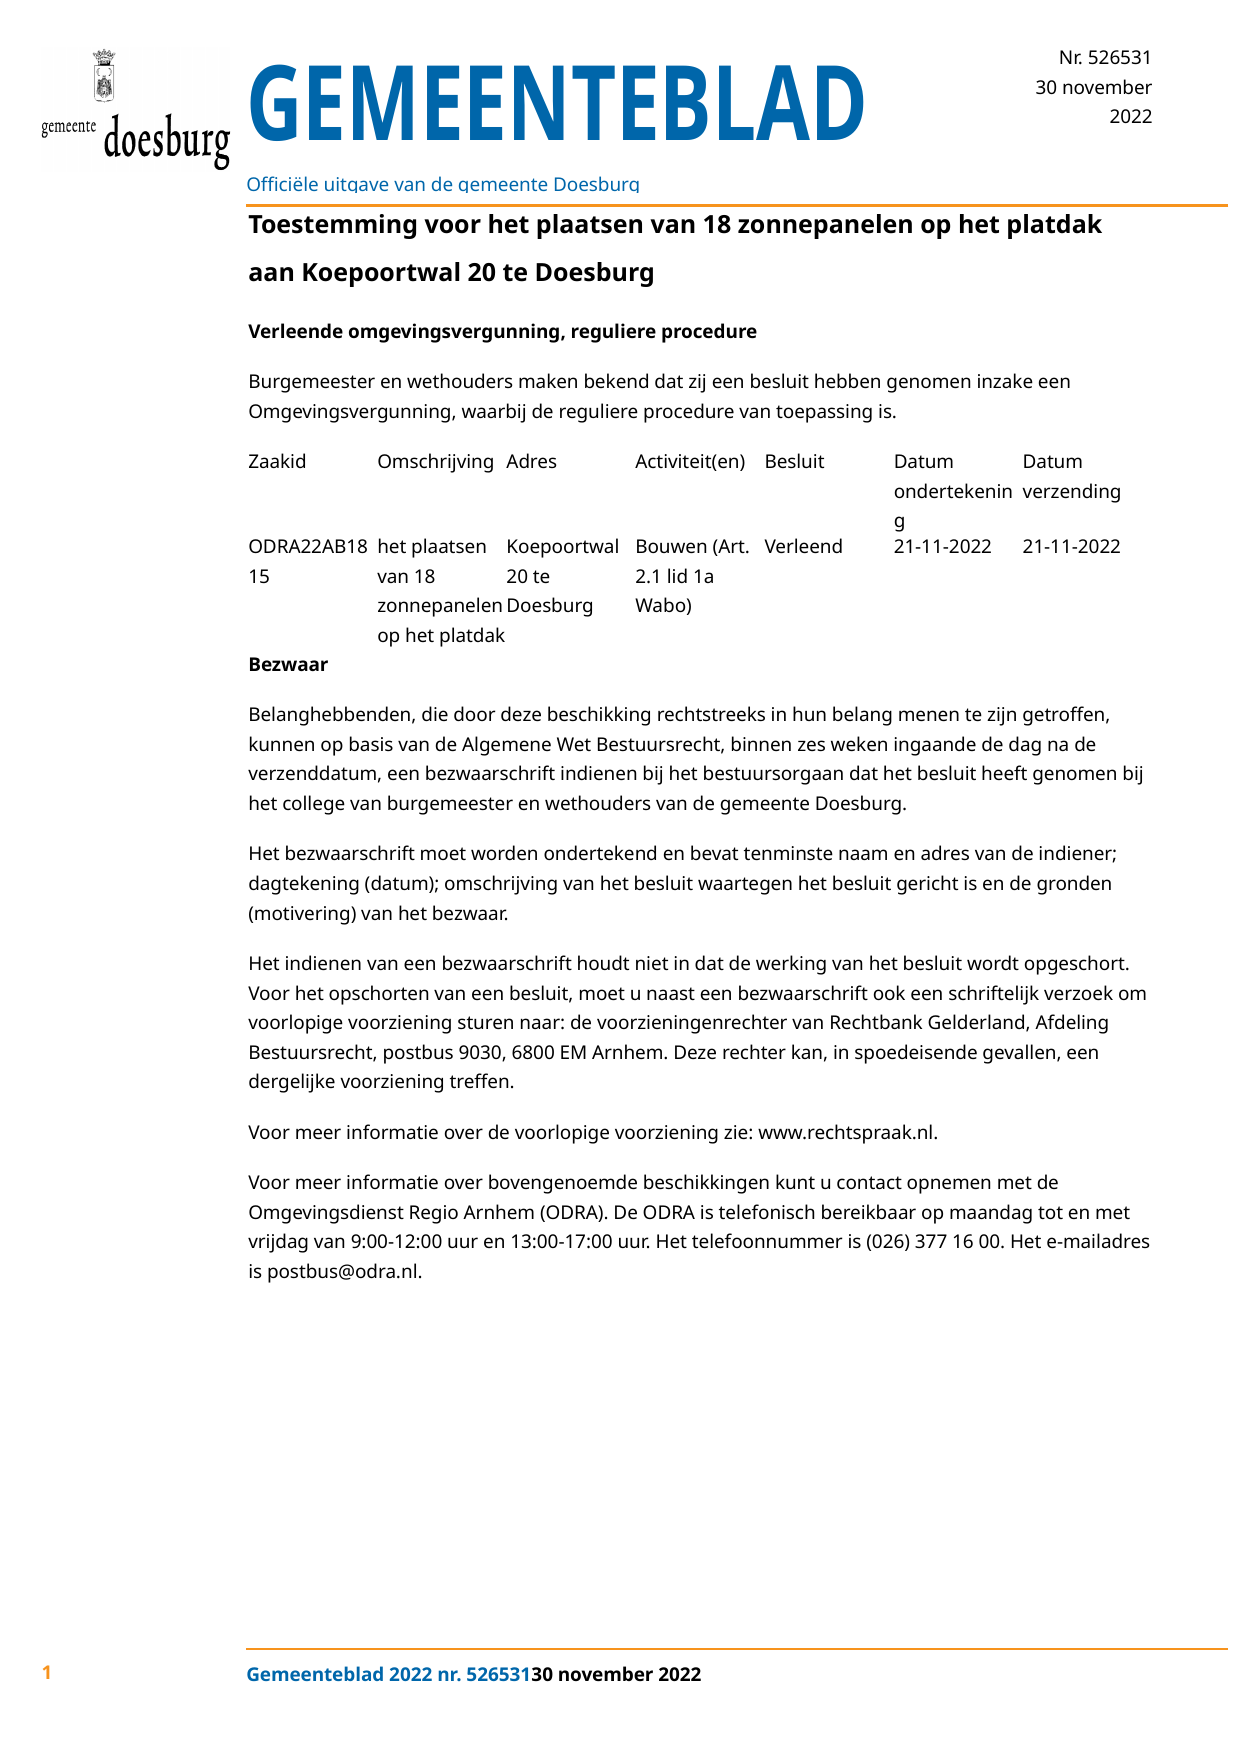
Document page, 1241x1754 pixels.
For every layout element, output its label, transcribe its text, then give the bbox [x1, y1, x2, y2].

text Toestemming voor het plaatsen van 18 zonnepanelen op het platdak aan Koepoortwal 20 te Doesburg [248, 207, 1152, 288]
table_header Zaakid [248, 449, 377, 533]
table_cell Bouwen (Art. 2.1 lid 1a Wabo) [635, 533, 764, 648]
text Bezwaar [248, 651, 1152, 677]
table_header Datum ondertekening [894, 449, 1022, 533]
table_header Omschrijving [377, 449, 506, 533]
text Het indienen van een bezwaarschrift houdt niet in dat de werking van het besluit wordt opgeschort. Voor het opschorten van een besluit, moet u naast een bezwaarschrift ook een schriftelijk verzoek om voorlopige voorziening sturen naar: de voorzieningenrechter van Rechtbank Gelderland, Afdeling Bestuursrecht, postbus 9030, 6800 EM Arnhem. Deze rechter kan, in spoedeisende gevallen, een dergelijke voorziening treffen. [248, 950, 1152, 1094]
text Burgemeester en wethouders maken bekend dat zij een besluit hebben genomen inzake een Omgevingsvergunning, waarbij de reguliere procedure van toepassing is. [248, 368, 1152, 424]
table_cell ODRA22AB1815 [248, 533, 377, 648]
table_cell 21-11-2022 [1023, 533, 1152, 648]
text Verleende omgevingsvergunning, reguliere procedure [248, 318, 1152, 344]
table_cell Verleend [764, 533, 893, 648]
text Voor meer informatie over de voorlopige voorziening zie: www.rechtspraak.nl. [248, 1119, 1152, 1145]
table_header Activiteit(en) [635, 449, 764, 533]
table_header Besluit [764, 449, 893, 533]
table_cell Koepoortwal 20 te Doesburg [506, 533, 635, 648]
table_header Datum verzending [1023, 449, 1152, 533]
text Voor meer informatie over bovengenoemde beschikkingen kunt u contact opnemen met de Omgevingsdienst Regio Arnhem (ODRA). De ODRA is telefonisch bereikbaar op maandag tot en met vrijdag van 9:00-12:00 uur en 13:00-17:00 uur. Het telefoonnummer is (026) 377 16 00. Het e-mailadres is postbus@odra.nl. [248, 1169, 1152, 1284]
table_header Adres [506, 449, 635, 533]
table_cell 21-11-2022 [894, 533, 1022, 648]
table_cell het plaatsen van 18 zonnepanelen op het platdak [377, 533, 506, 648]
text Belanghebbenden, die door deze beschikking rechtstreeks in hun belang menen te zijn getroffen, kunnen op basis van de Algemene Wet Bestuursrecht, binnen zes weken ingaande de dag na de verzenddatum, een bezwaarschrift indienen bij het bestuursorgaan dat het besluit heeft genomen bij het college van burgemeester en wethouders van de gemeente Doesburg. [248, 701, 1152, 816]
picture [41, 47, 231, 172]
text Het bezwaarschrift moet worden ondertekend en bevat tenminste naam en adres van de indiener; dagtekening (datum); omschrijving van het besluit waartegen het besluit gericht is en de gronden (motivering) van het bezwaar. [248, 841, 1152, 926]
